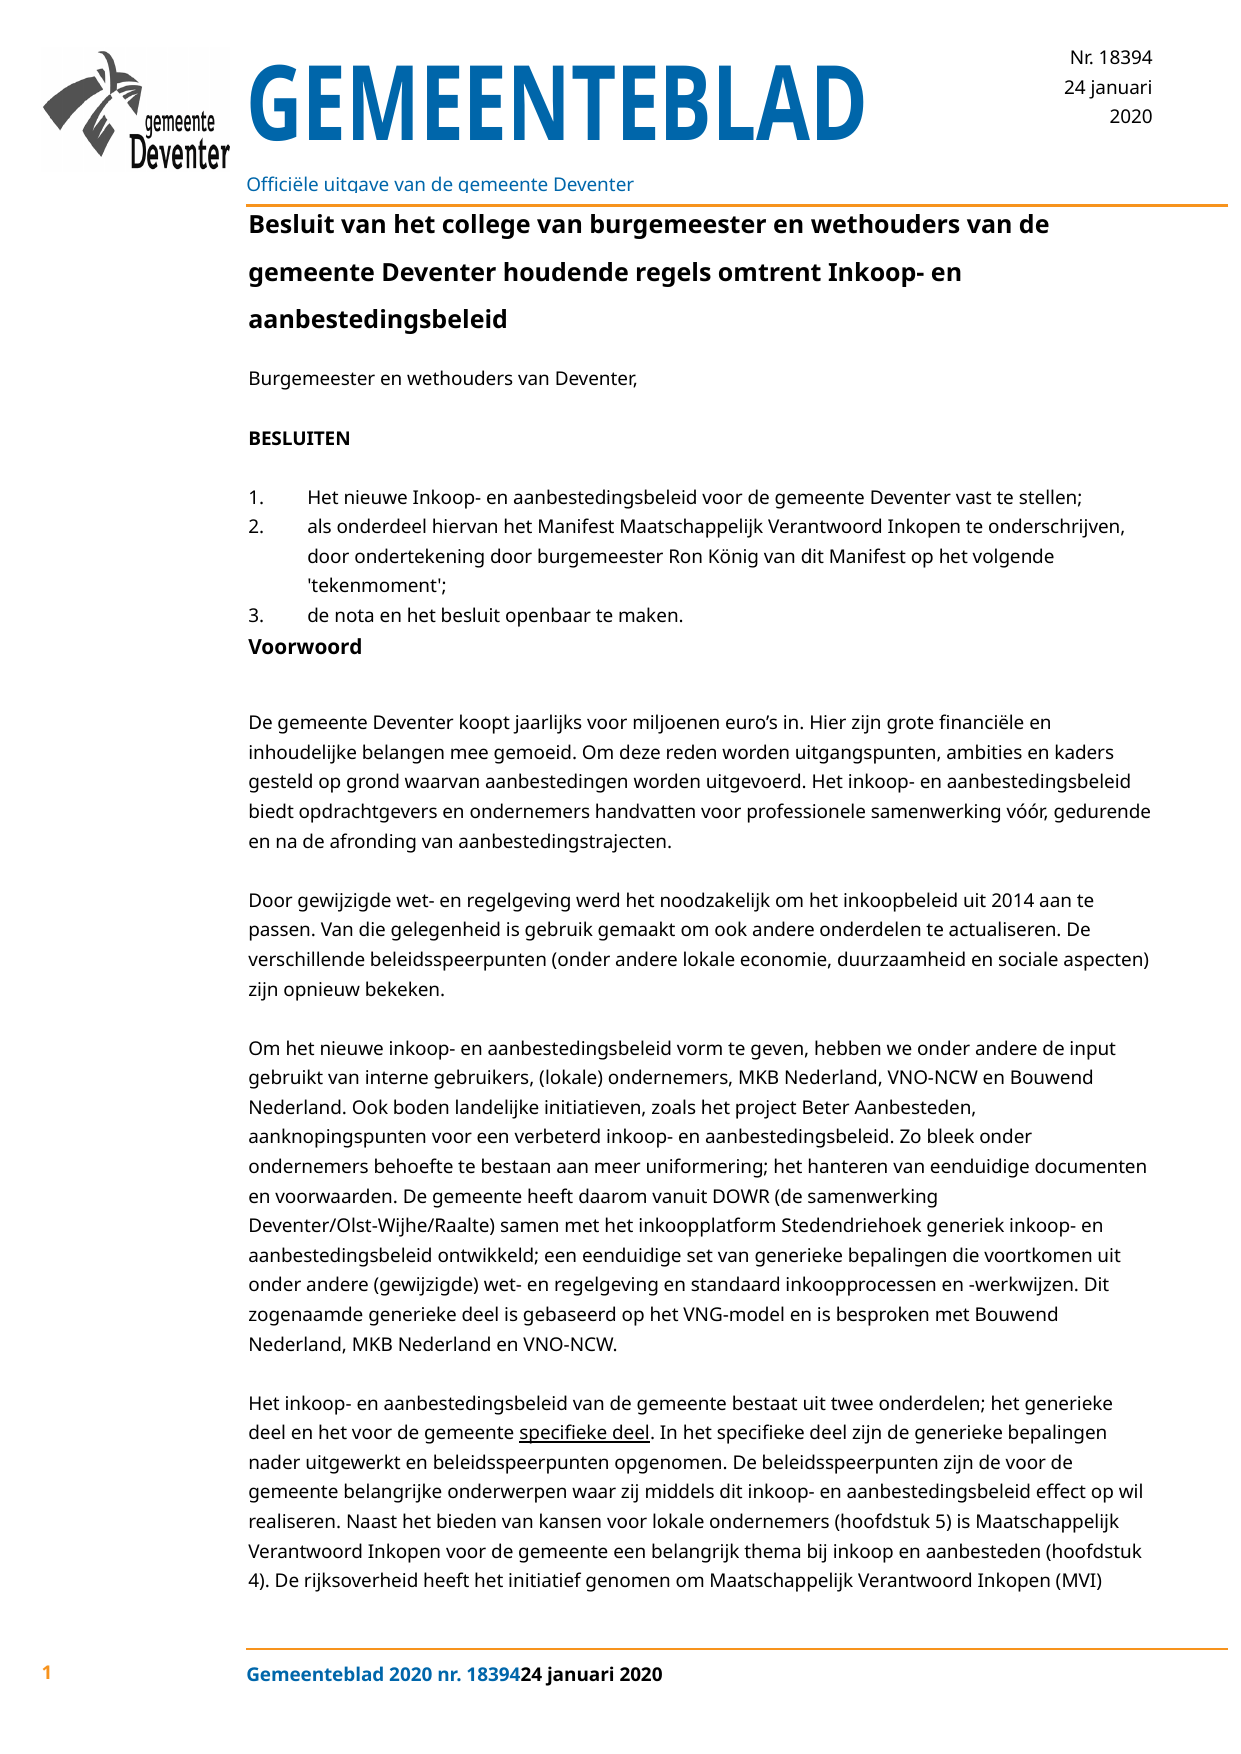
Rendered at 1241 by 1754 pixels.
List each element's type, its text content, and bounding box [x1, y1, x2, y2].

text BESLUITEN [248, 425, 1152, 450]
text Burgemeester en wethouders van Deventer, [248, 366, 1152, 391]
list als onderdeel hiervan het Manifest Maatschappelijk Verantwoord Inkopen te onderschrijven, door ondertekening door burgemeester Ron König van dit Manifest op het volgende 'tekenmoment'; [248, 513, 1152, 598]
text Door gewijzigde wet- en regelgeving werd het noodzakelijk om het inkoopbeleid uit 2014 aan te passen. Van die gelegenheid is gebruik gemaakt om ook andere onderdelen te actualiseren. De verschillende beleidsspeerpunten (onder andere lokale economie, duurzaamheid en sociale aspecten) zijn opnieuw bekeken. [248, 887, 1152, 1001]
text Voorwoord [248, 632, 1152, 660]
list de nota en het besluit openbaar te maken. [248, 602, 1152, 628]
text Om het nieuwe inkoop- en aanbestedingsbeleid vorm te geven, hebben we onder andere de input gebruikt van interne gebruikers, (lokale) ondernemers, MKB Nederland, VNO-NCW en Bouwend Nederland. Ook boden landelijke initiatieven, zoals het project Beter Aanbesteden, aanknopingspunten voor een verbeterd inkoop- en aanbestedingsbeleid. Zo bleek onder ondernemers behoefte te bestaan aan meer uniformering; het hanteren van eenduidige documenten en voorwaarden. De gemeente heeft daarom vanuit DOWR (de samenwerking Deventer/Olst-Wijhe/Raalte) samen met het inkoopplatform Stedendriehoek generiek inkoop- en aanbestedingsbeleid ontwikkeld; een eenduidige set van generieke bepalingen die voortkomen uit onder andere (gewijzigde) wet- en regelgeving en standaard inkoopprocessen en -werkwijzen. Dit zogenaamde generieke deel is gebaseerd op het VNG-model en is besproken met Bouwend Nederland, MKB Nederland en VNO-NCW. [248, 1035, 1152, 1356]
text Het inkoop- en aanbestedingsbeleid van de gemeente bestaat uit twee onderdelen; het generieke deel en het voor de gemeente specifieke deel. In het specifieke deel zijn de generieke bepalingen nader uitgewerkt en beleidsspeerpunten opgenomen. De beleidsspeerpunten zijn de voor de gemeente belangrijke onderwerpen waar zij middels dit inkoop- en aanbestedingsbeleid effect op wil realiseren. Naast het bieden van kansen voor lokale ondernemers (hoofdstuk 5) is Maatschappelijk Verantwoord Inkopen voor de gemeente een belangrijk thema bij inkoop en aanbesteden (hoofdstuk 4). De rijksoverheid heeft het initiatief genomen om Maatschappelijk Verantwoord Inkopen (MVI) [248, 1390, 1152, 1593]
text Besluit van het college van burgemeester en wethouders van de gemeente Deventer houdende regels omtrent Inkoop- en aanbestedingsbeleid [248, 207, 1152, 336]
picture [41, 47, 231, 172]
text De gemeente Deventer koopt jaarlijks voor miljoenen euro’s in. Hier zijn grote financiële en inhoudelijke belangen mee gemoeid. Om deze reden worden uitgangspunten, ambities en kaders gesteld op grond waarvan aanbestedingen worden uitgevoerd. Het inkoop- en aanbestedingsbeleid biedt opdrachtgevers en ondernemers handvatten voor professionele samenwerking vóór, gedurende en na de afronding van aanbestedingstrajecten. [248, 709, 1152, 853]
list Het nieuwe Inkoop- en aanbestedingsbeleid voor de gemeente Deventer vast te stellen; [248, 484, 1152, 509]
